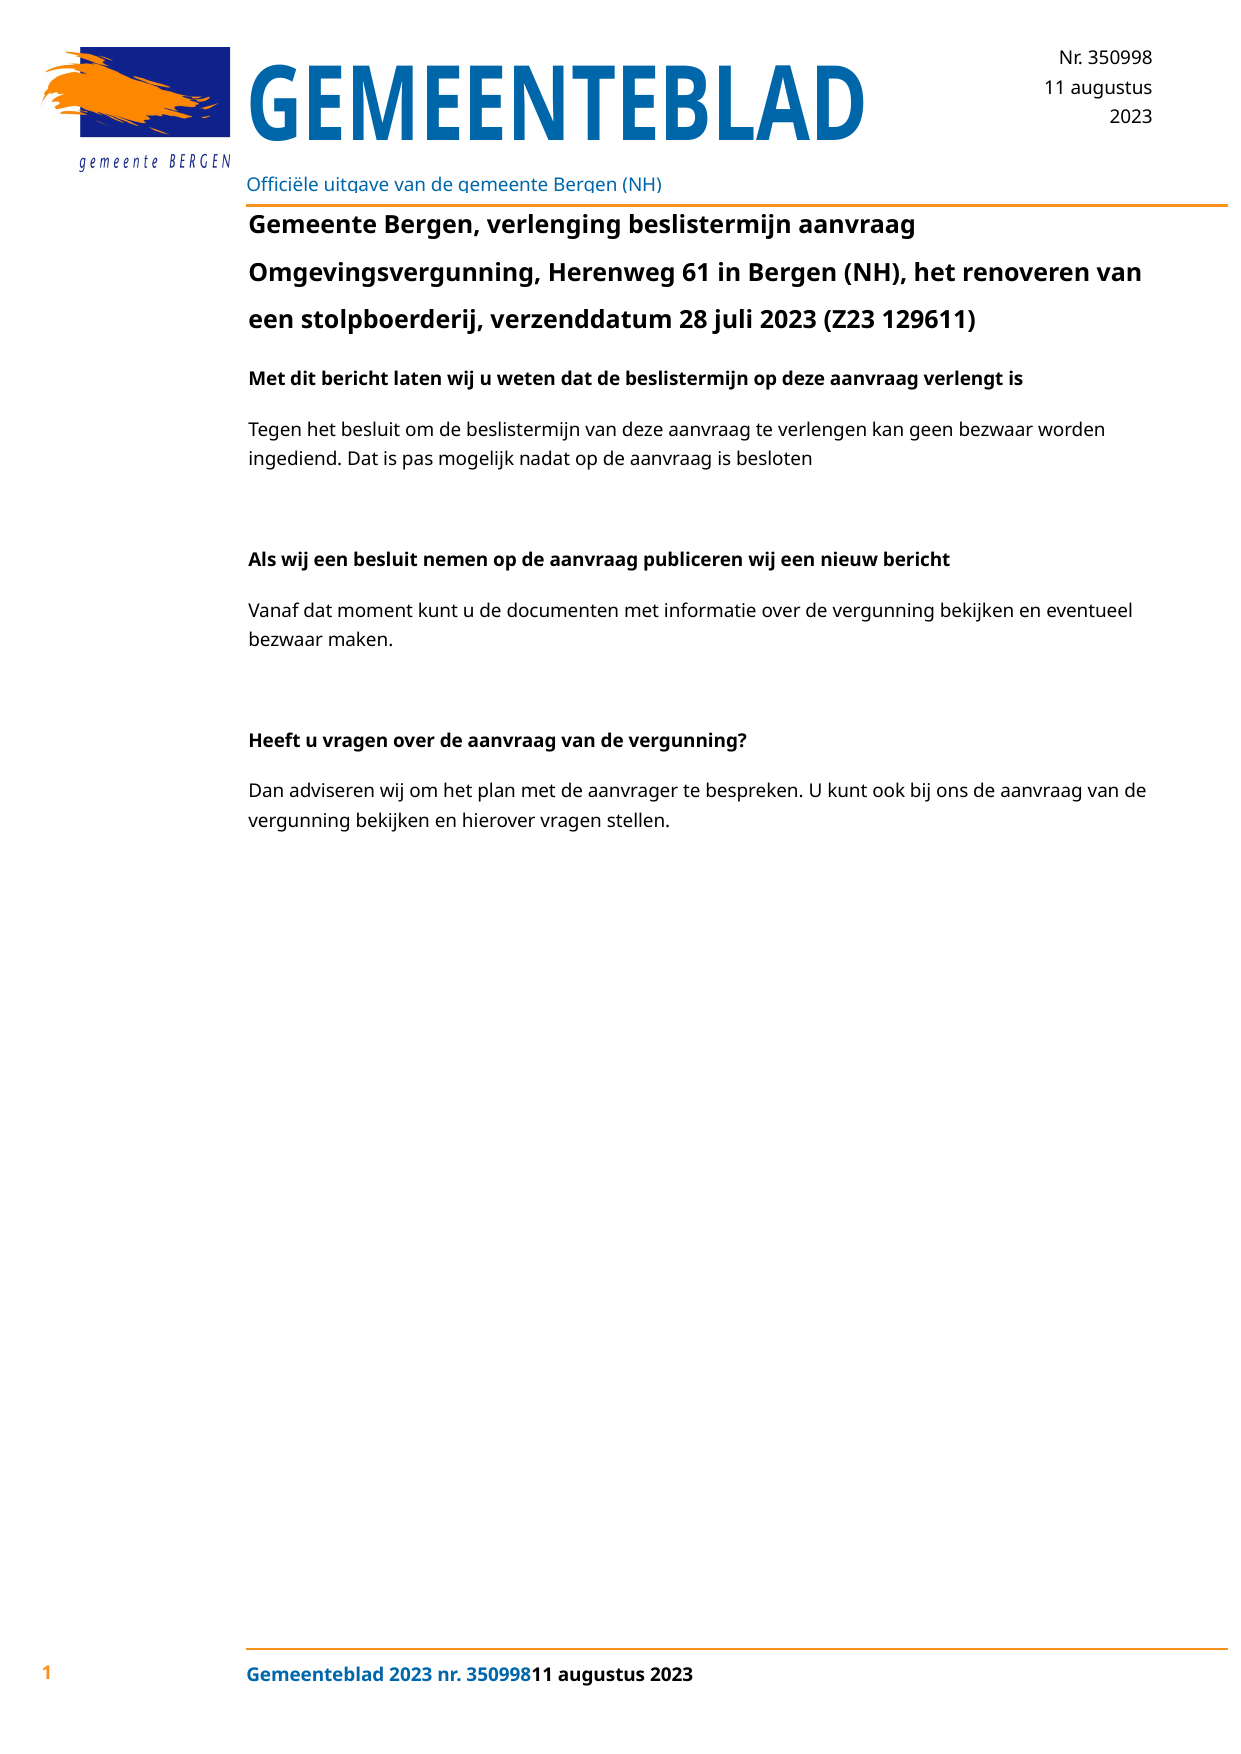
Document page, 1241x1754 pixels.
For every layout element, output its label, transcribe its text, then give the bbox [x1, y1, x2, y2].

text Vanaf dat moment kunt u de documenten met informatie over de vergunning bekijken en eventueel bezwaar maken. [248, 597, 1152, 652]
text Dan adviseren wij om het plan met de aanvrager te bespreken. U kunt ook bij ons de aanvraag van de vergunning bekijken en hierover vragen stellen. [248, 778, 1152, 833]
text Met dit bericht laten wij u weten dat de beslistermijn op deze aanvraag verlengt is [248, 366, 1152, 391]
text Als wij een besluit nemen op de aanvraag publiceren wij een nieuw bericht [248, 546, 1152, 572]
text Gemeente Bergen, verlenging beslistermijn aanvraag Omgevingsvergunning, Herenweg 61 in Bergen (NH), het renoveren van een stolpboerderij, verzenddatum 28 juli 2023 (Z23 129611) [248, 207, 1152, 336]
text Heeft u vragen over de aanvraag van de vergunning? [248, 727, 1152, 753]
picture [41, 47, 231, 172]
text Tegen het besluit om de beslistermijn van deze aanvraag te verlengen kan geen bezwaar worden ingediend. Dat is pas mogelijk nadat op de aanvraag is besloten [248, 416, 1152, 471]
